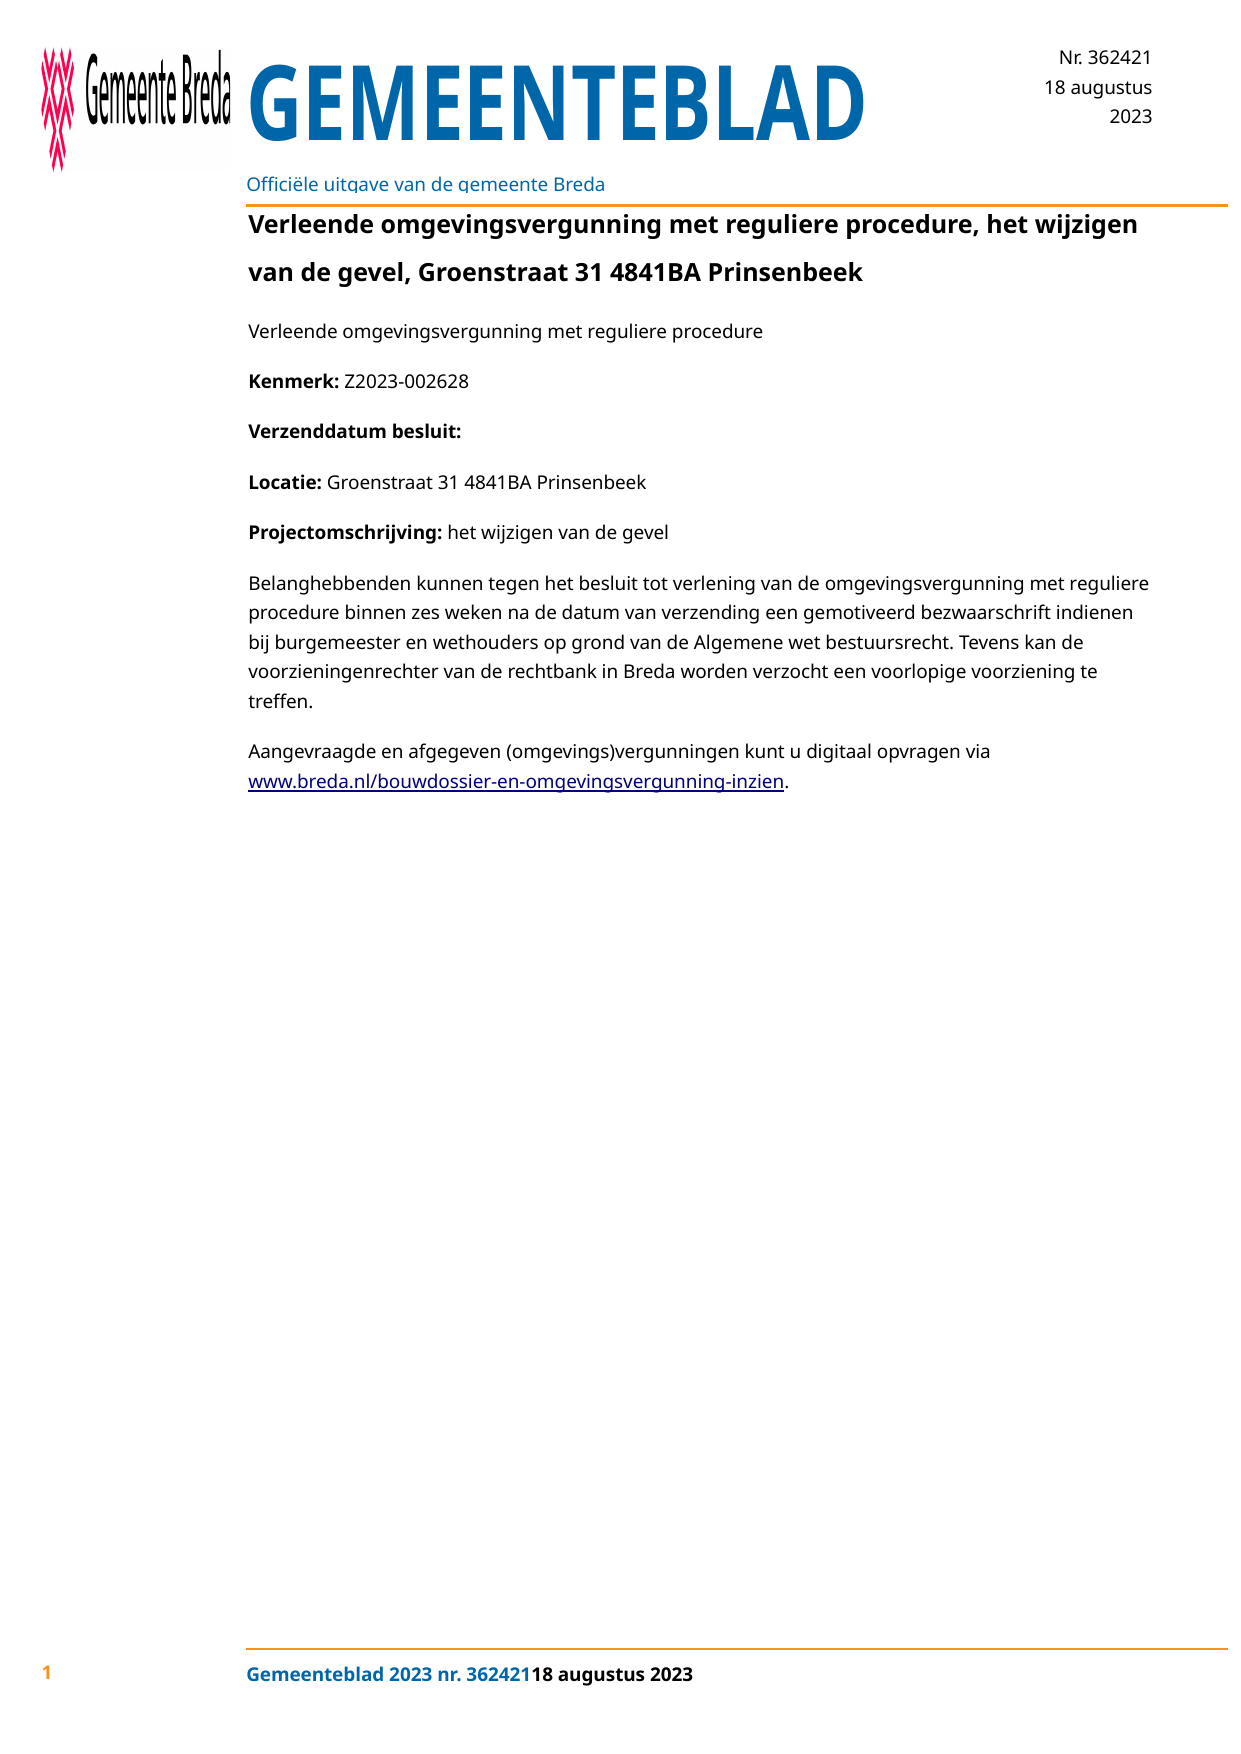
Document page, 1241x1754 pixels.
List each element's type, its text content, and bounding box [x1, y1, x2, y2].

text Aangevraagde en afgegeven (omgevings)vergunningen kunt u digitaal opvragen via www.breda.nl/bouwdossier-en-omgevingsvergunning-inzien. [248, 739, 1152, 794]
text Locatie: Groenstraat 31 4841BA Prinsenbeek [248, 469, 1152, 495]
text Belanghebbenden kunnen tegen het besluit tot verlening van de omgevingsvergunning met reguliere procedure binnen zes weken na de datum van verzending een gemotiveerd bezwaarschrift indienen bij burgemeester en wethouders op grond van de Algemene wet bestuursrecht. Tevens kan de voorzieningenrechter van de rechtbank in Breda worden verzocht een voorlopige voorziening te treffen. [248, 570, 1152, 714]
picture [41, 47, 231, 172]
text Kenmerk: Z2023-002628 [248, 368, 1152, 394]
text Verzenddatum besluit: [248, 419, 1152, 444]
text Verleende omgevingsvergunning met reguliere procedure, het wijzigen van de gevel, Groenstraat 31 4841BA Prinsenbeek [248, 207, 1152, 288]
text Verleende omgevingsvergunning met reguliere procedure [248, 318, 1152, 344]
text Projectomschrijving: het wijzigen van de gevel [248, 519, 1152, 545]
